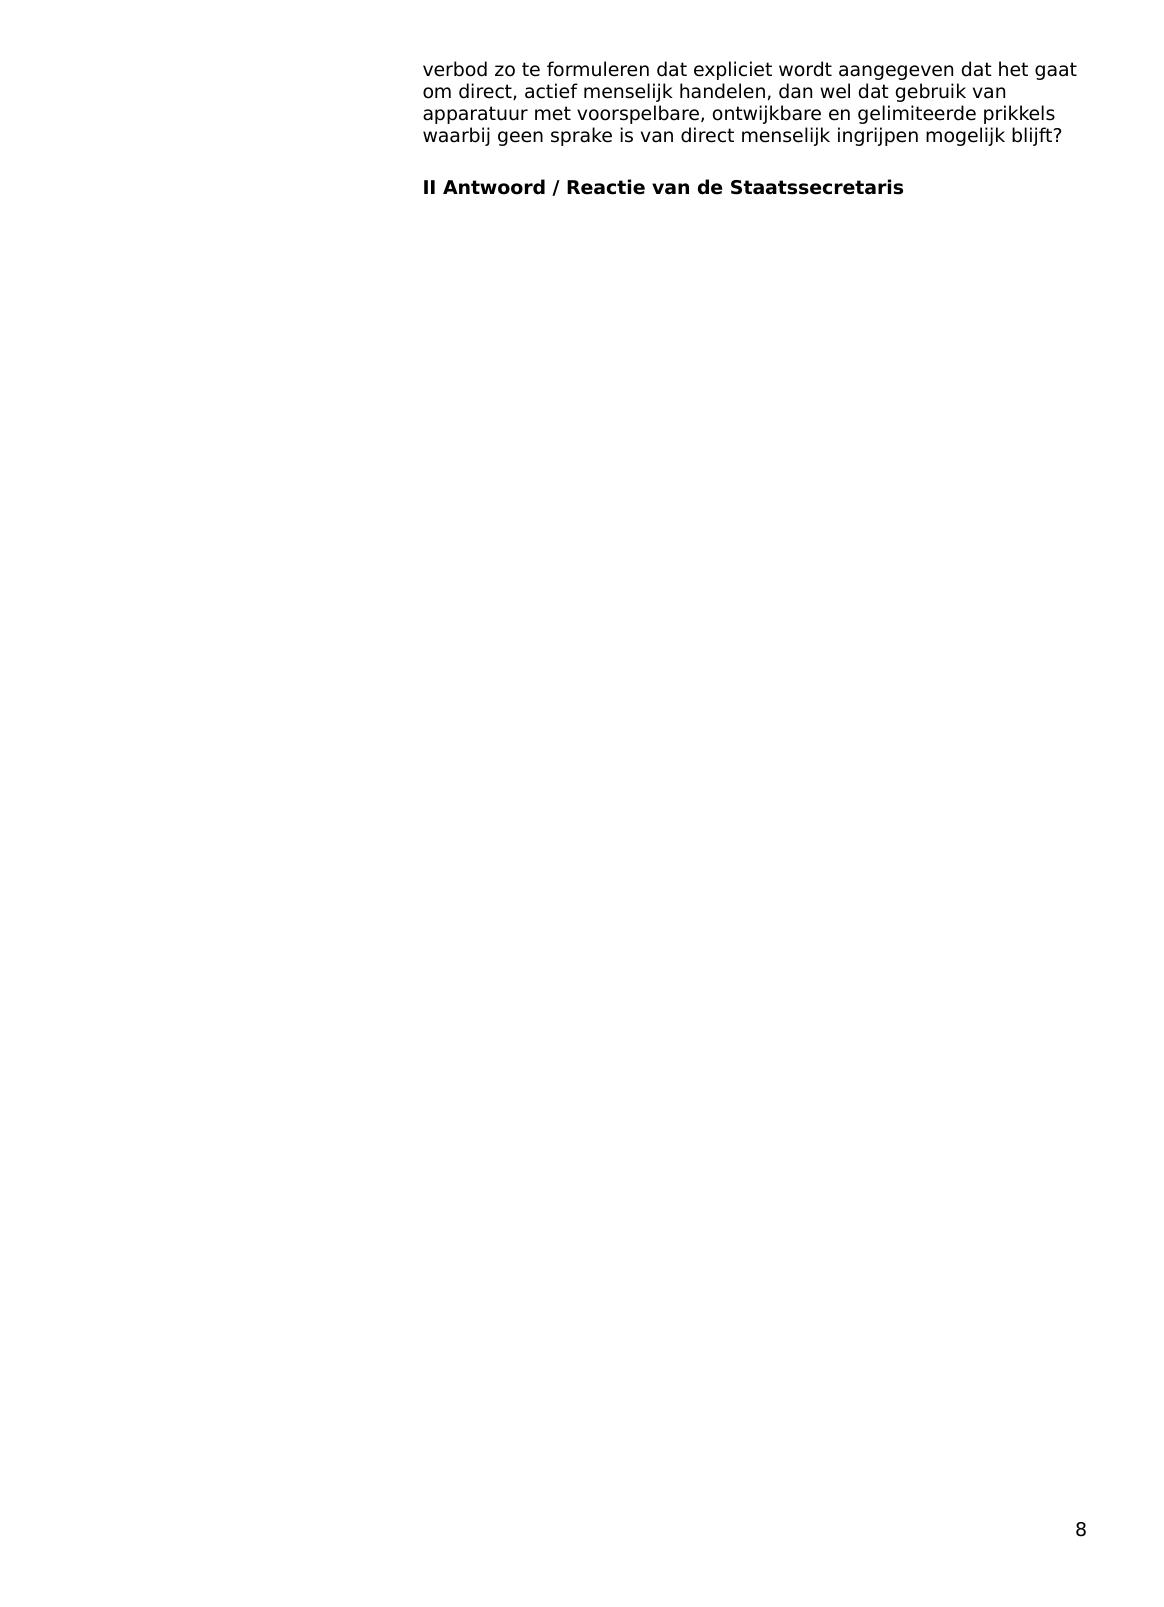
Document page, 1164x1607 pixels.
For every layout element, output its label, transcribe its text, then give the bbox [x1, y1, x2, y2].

text verbod zo te formuleren dat expliciet wordt aangegeven dat het gaat om direct, actief menselijk handelen, dan wel dat gebruik van apparatuur met voorspelbare, ontwijkbare en gelimiteerde prikkels waarbij geen sprake is van direct menselijk ingrijpen mogelijk blijft? [422, 59, 1087, 147]
subtitle II Antwoord / Reactie van de Staatssecretaris [422, 177, 1087, 199]
